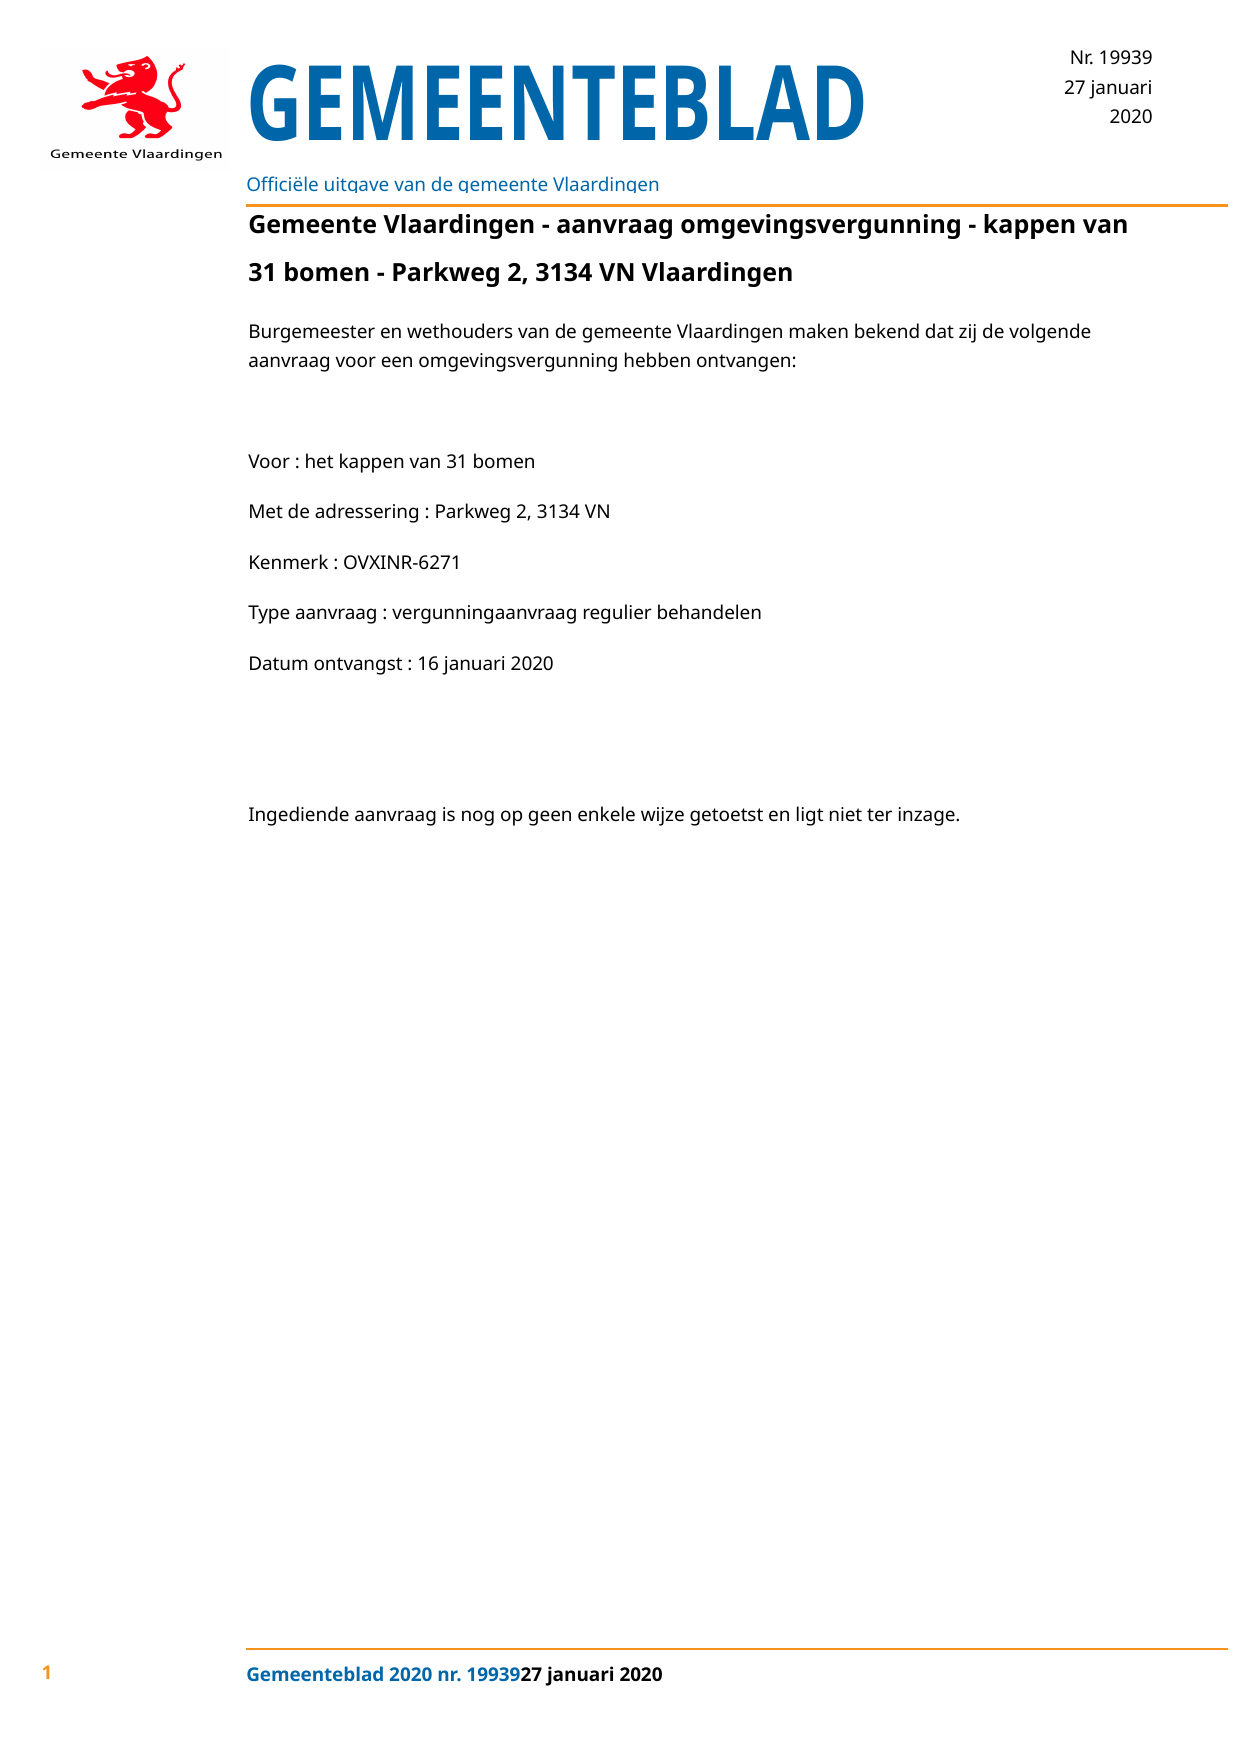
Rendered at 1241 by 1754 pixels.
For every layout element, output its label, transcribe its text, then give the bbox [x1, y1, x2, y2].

text Burgemeester en wethouders van de gemeente Vlaardingen maken bekend dat zij de volgende aanvraag voor een omgevingsvergunning hebben ontvangen: [248, 318, 1152, 373]
text Met de adressering : Parkweg 2, 3134 VN [248, 499, 1152, 524]
text Kenmerk : OVXINR-6271 [248, 549, 1152, 575]
text Ingediende aanvraag is nog op geen enkele wijze getoetst en ligt niet ter inzage. [248, 801, 1152, 827]
text Voor : het kappen van 31 bomen [248, 448, 1152, 474]
text Gemeente Vlaardingen - aanvraag omgevingsvergunning - kappen van 31 bomen - Parkweg 2, 3134 VN Vlaardingen [248, 207, 1152, 288]
text Datum ontvangst : 16 januari 2020 [248, 650, 1152, 676]
text Type aanvraag : vergunningaanvraag regulier behandelen [248, 599, 1152, 625]
picture [41, 47, 231, 172]
